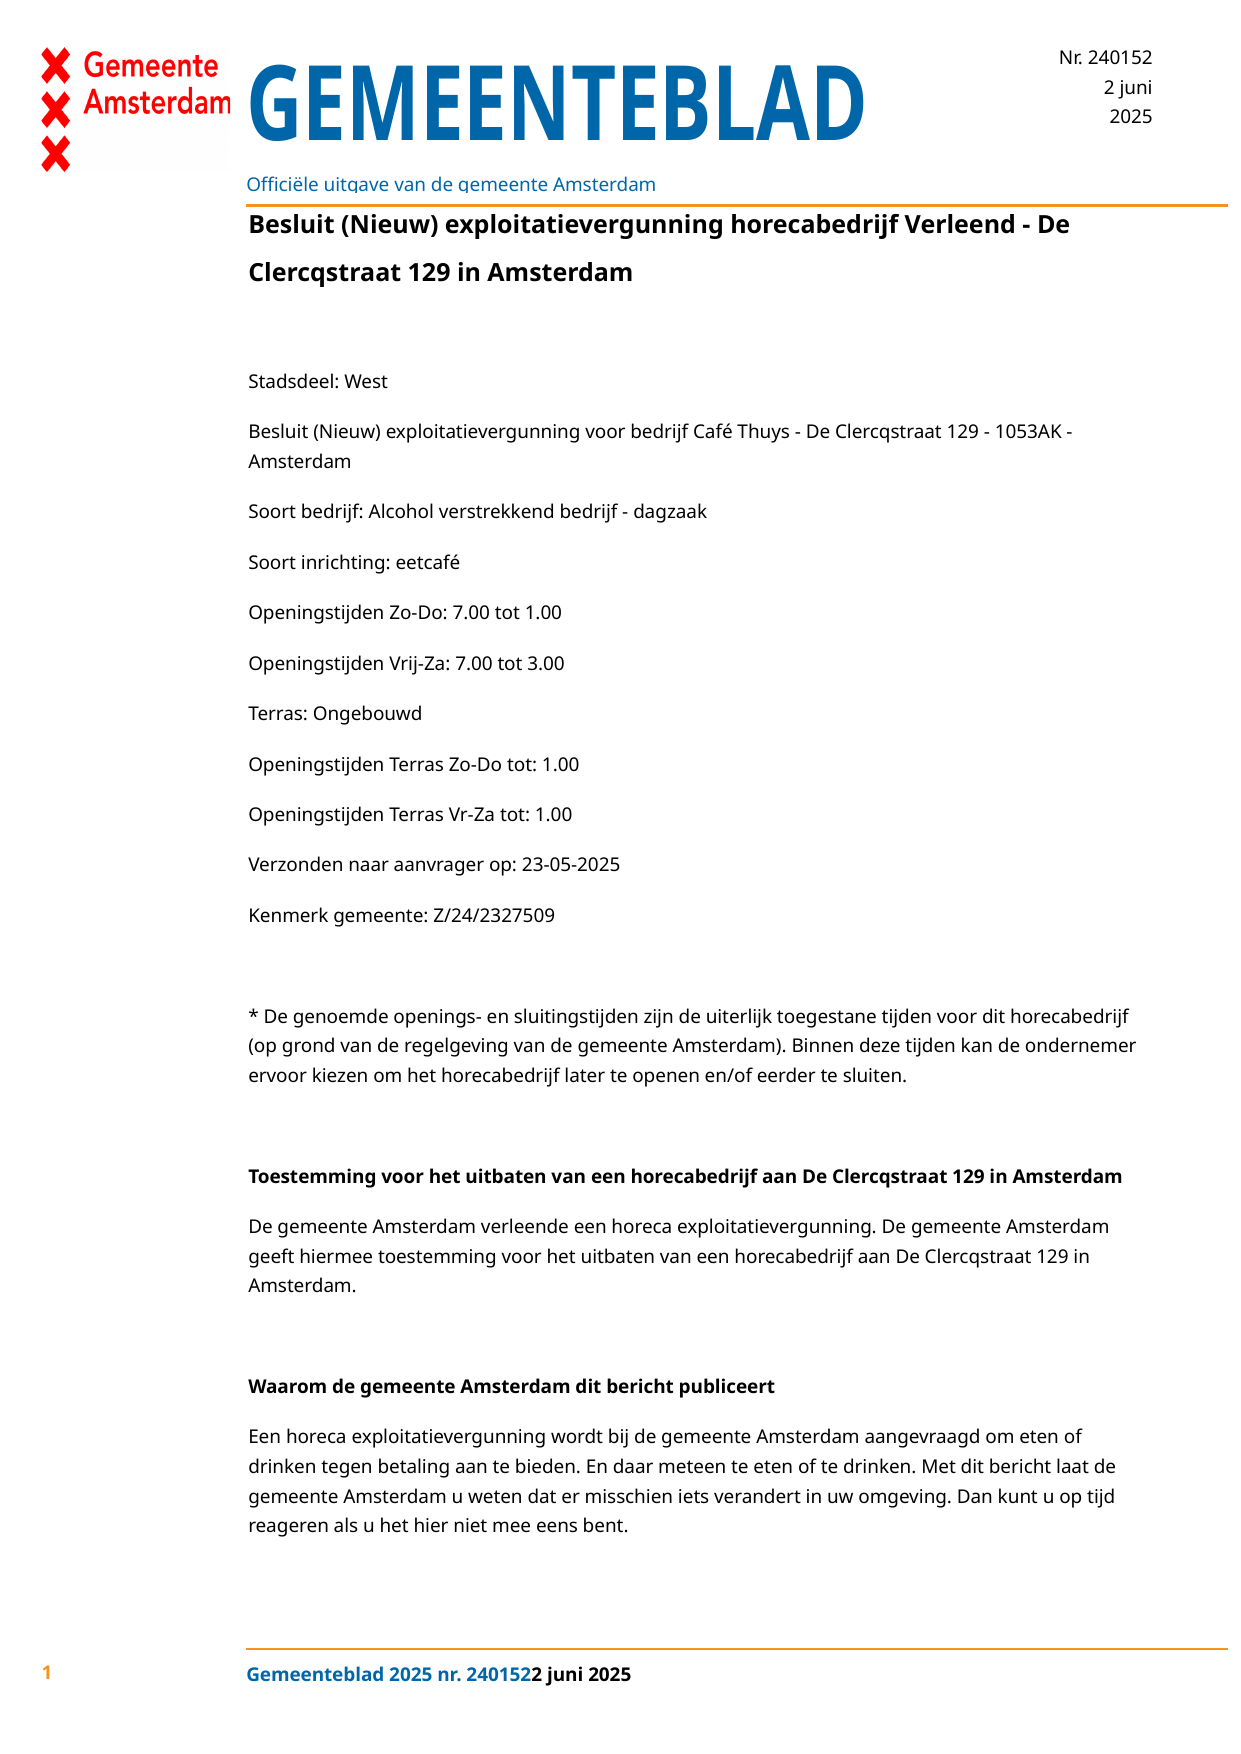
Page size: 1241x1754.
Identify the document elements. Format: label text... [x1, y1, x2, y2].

text Stadsdeel: West [248, 368, 1152, 394]
text Besluit (Nieuw) exploitatievergunning voor bedrijf Café Thuys - De Clercqstraat 129 - 1053AK - Amsterdam [248, 419, 1152, 474]
text Een horeca exploitatievergunning wordt bij de gemeente Amsterdam aangevraagd om eten of drinken tegen betaling aan te bieden. En daar meteen te eten of te drinken. Met dit bericht laat de gemeente Amsterdam u weten dat er misschien iets verandert in uw omgeving. Dan kunt u op tijd reageren als u het hier niet mee eens bent. [248, 1424, 1152, 1538]
text Besluit (Nieuw) exploitatievergunning horecabedrijf Verleend - De Clercqstraat 129 in Amsterdam [248, 207, 1152, 288]
text Openingstijden Zo-Do: 7.00 tot 1.00 [248, 599, 1152, 625]
text Waarom de gemeente Amsterdam dit bericht publiceert [248, 1373, 1152, 1399]
text Openingstijden Terras Zo-Do tot: 1.00 [248, 751, 1152, 777]
text Verzonden naar aanvrager op: 23-05-2025 [248, 852, 1152, 877]
text Soort inrichting: eetcafé [248, 549, 1152, 575]
text Toestemming voor het uitbaten van een horecabedrijf aan De Clercqstraat 129 in Amsterdam [248, 1163, 1152, 1189]
text Openingstijden Vrij-Za: 7.00 tot 3.00 [248, 650, 1152, 676]
text Kenmerk gemeente: Z/24/2327509 [248, 902, 1152, 928]
text Openingstijden Terras Vr-Za tot: 1.00 [248, 801, 1152, 827]
text Soort bedrijf: Alcohol verstrekkend bedrijf - dagzaak [248, 499, 1152, 524]
picture [41, 47, 231, 172]
text * De genoemde openings- en sluitingstijden zijn de uiterlijk toegestane tijden voor dit horecabedrijf (op grond van de regelgeving van de gemeente Amsterdam). Binnen deze tijden kan de ondernemer ervoor kiezen om het horecabedrijf later te openen en/of eerder te sluiten. [248, 1003, 1152, 1088]
text Terras: Ongebouwd [248, 700, 1152, 726]
text De gemeente Amsterdam verleende een horeca exploitatievergunning. De gemeente Amsterdam geeft hiermee toestemming voor het uitbaten van een horecabedrijf aan De Clercqstraat 129 in Amsterdam. [248, 1213, 1152, 1298]
